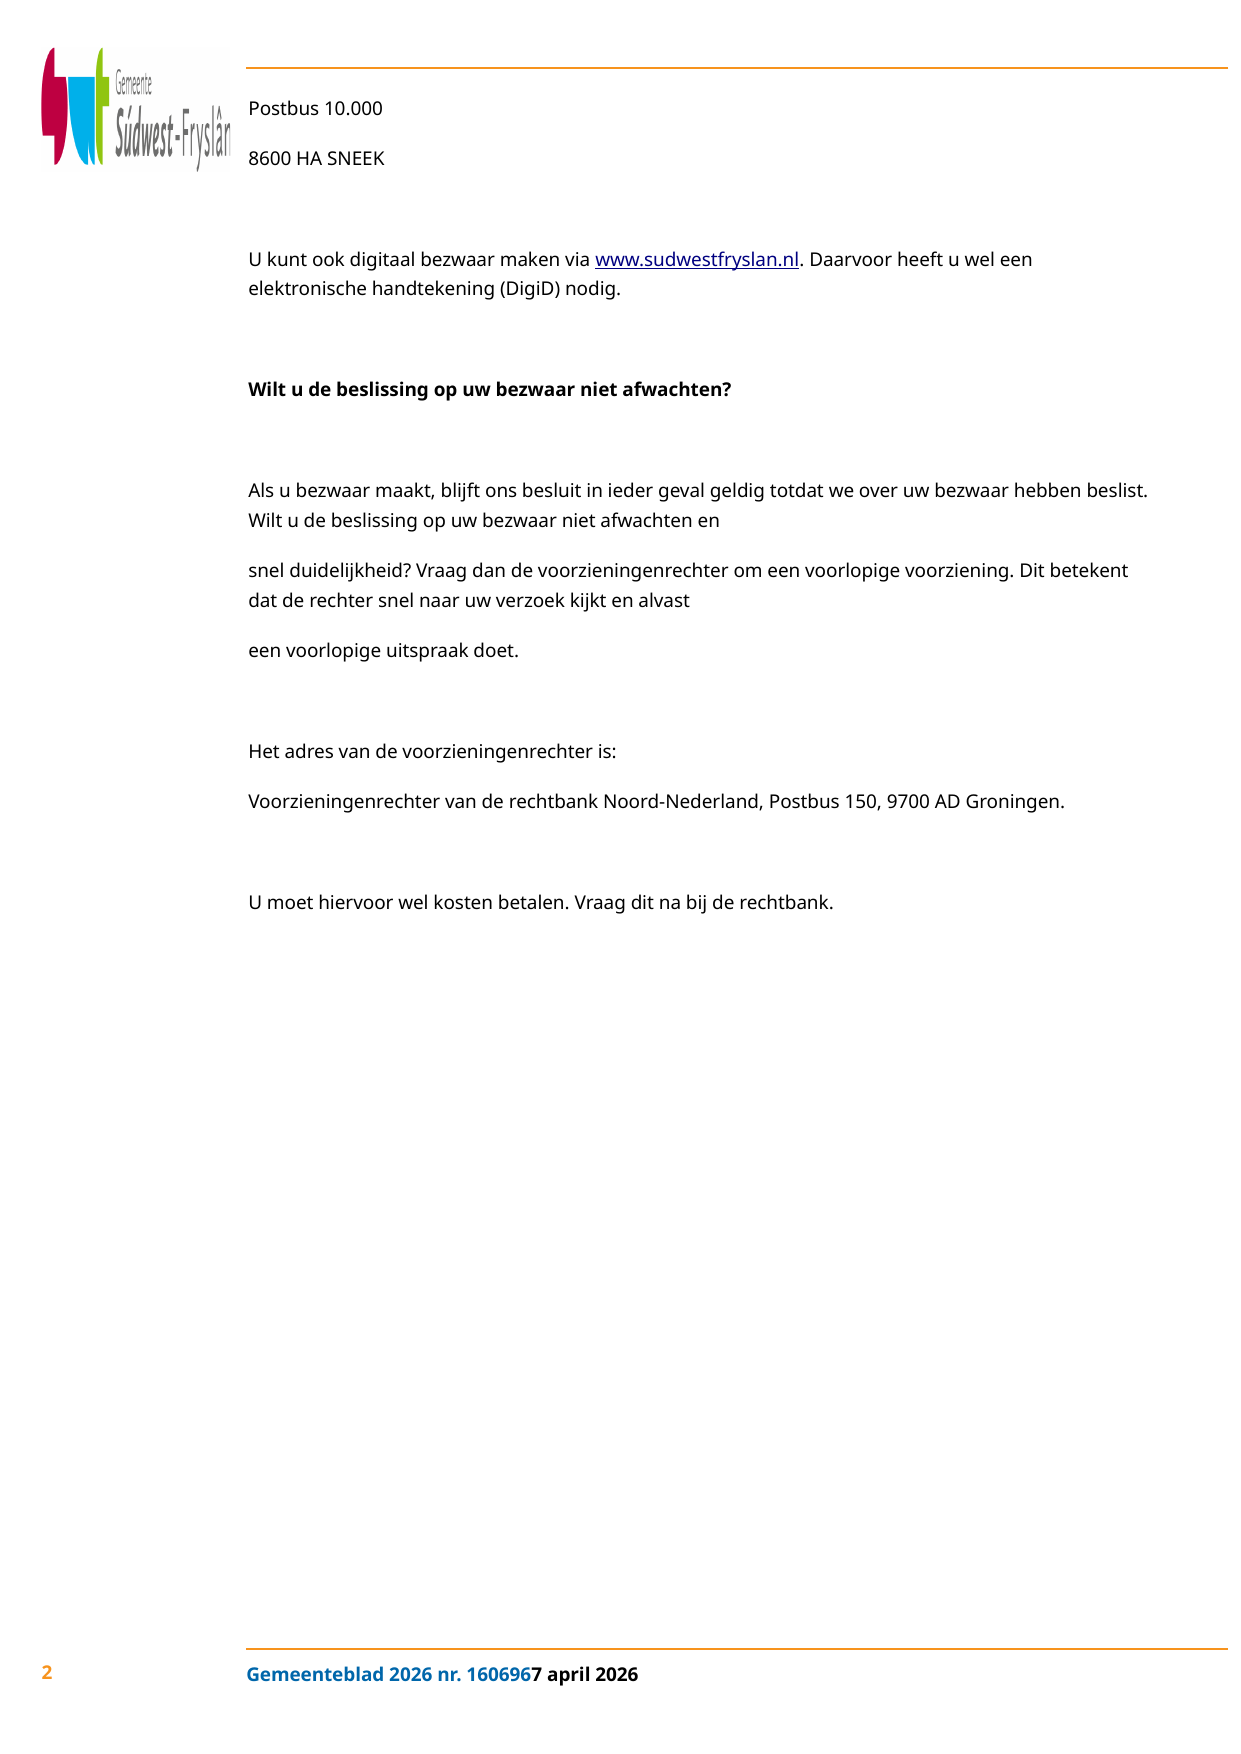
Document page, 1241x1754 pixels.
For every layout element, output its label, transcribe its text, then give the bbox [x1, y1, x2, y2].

text U kunt ook digitaal bezwaar maken via www.sudwestfryslan.nl. Daarvoor heeft u wel een elektronische handtekening (DigiD) nodig. [248, 246, 1152, 301]
text Als u bezwaar maakt, blijft ons besluit in ieder geval geldig totdat we over uw bezwaar hebben beslist. Wilt u de beslissing op uw bezwaar niet afwachten en [248, 477, 1152, 533]
picture [41, 47, 231, 172]
text Voorzieningenrechter van de rechtbank Noord-Nederland, Postbus 150, 9700 AD Groningen. [248, 788, 1152, 814]
text U moet hiervoor wel kosten betalen. Vraag dit na bij de rechtbank. [248, 889, 1152, 915]
text Postbus 10.000 [248, 95, 1152, 121]
text 8600 HA SNEEK [248, 145, 1152, 171]
text Wilt u de beslissing op uw bezwaar niet afwachten? [248, 376, 1152, 402]
text Het adres van de voorzieningenrechter is: [248, 738, 1152, 764]
text snel duidelijkheid? Vraag dan de voorzieningenrechter om een voorlopige voorziening. Dit betekent dat de rechter snel naar uw verzoek kijkt en alvast [248, 557, 1152, 613]
text een voorlopige uitspraak doet. [248, 637, 1152, 663]
